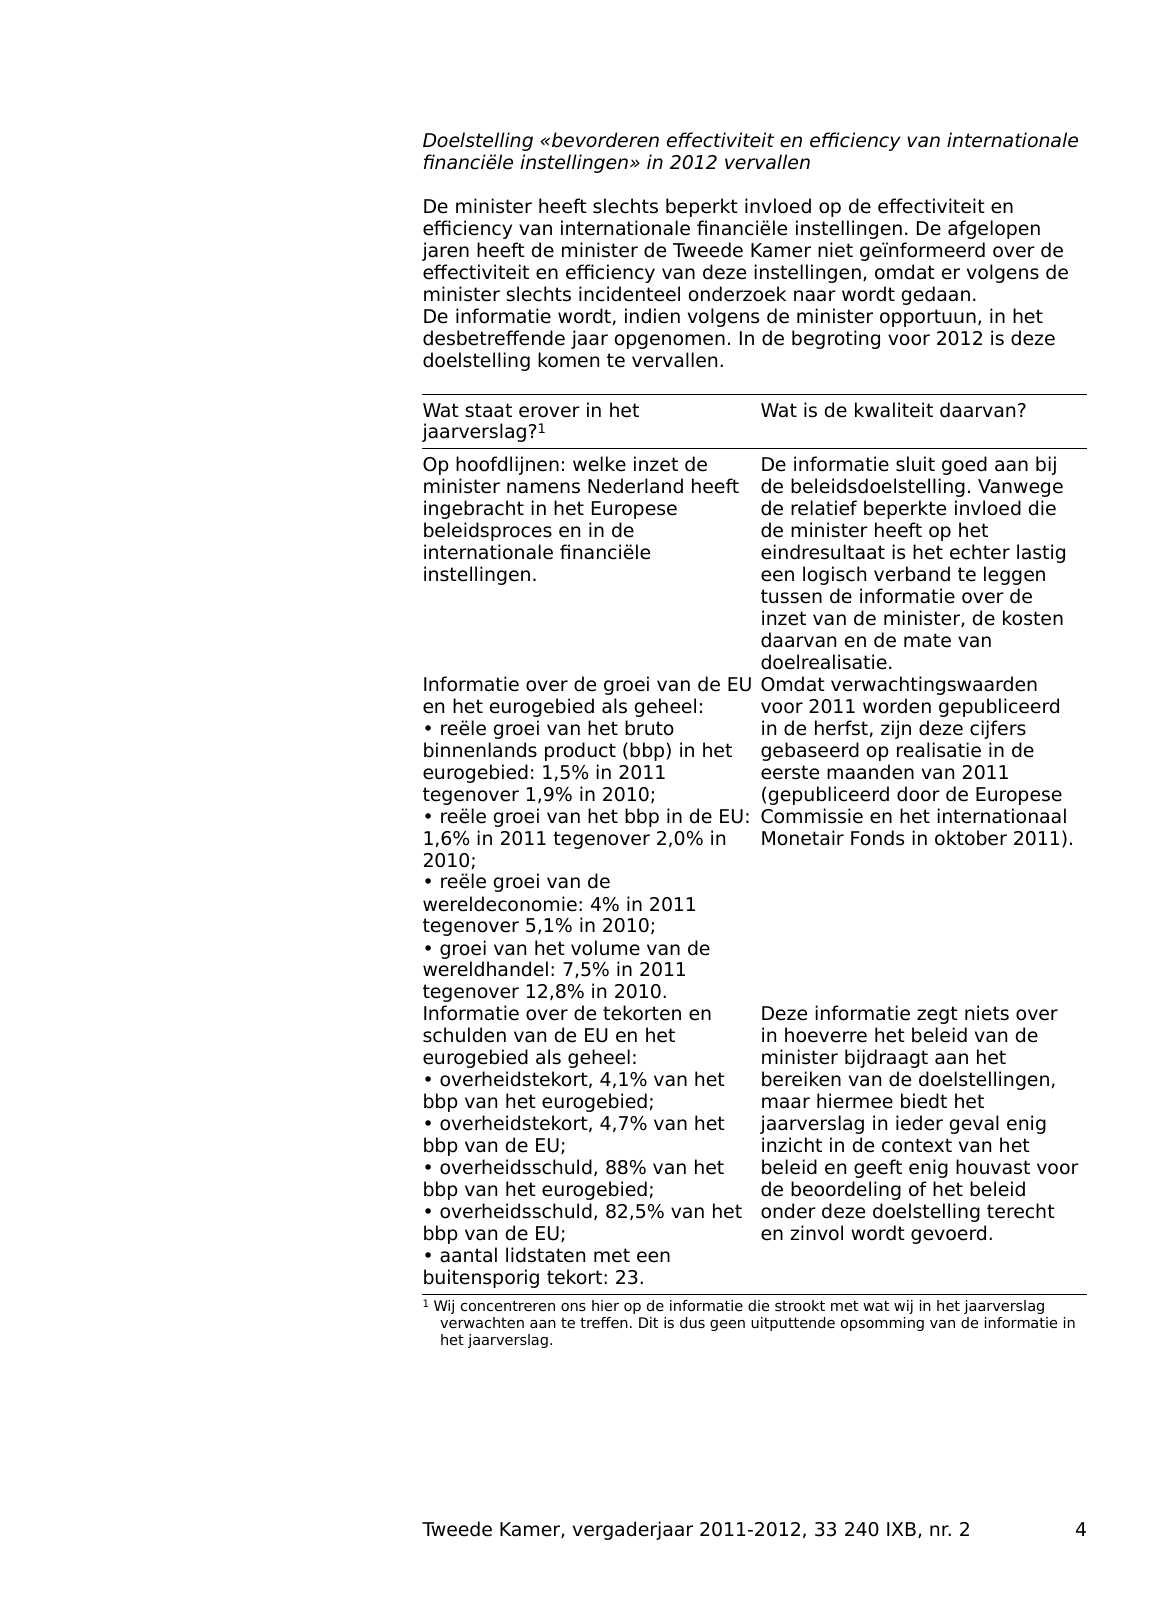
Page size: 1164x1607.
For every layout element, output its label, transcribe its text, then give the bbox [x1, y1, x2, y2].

table_cell Informatie over de groei van de EU en het eurogebied als geheel: • reële groei van het bruto binnenlands product (bbp) in het eurogebied: 1,5% in 2011 tegenover 1,9% in 2010; • reële groei van het bbp in de EU: 1,6% in 2011 tegenover 2,0% in 2010; • reële groei van de wereldeconomie: 4% in 2011 tegenover 5,1% in 2010; • groei van het volume van de wereldhandel: 7,5% in 2011 tegenover 12,8% in 2010. [422, 674, 754, 1003]
table_cell Omdat verwachtingswaarden voor 2011 worden gepubliceerd in de herfst, zijn deze cijfers gebaseerd op realisatie in de eerste maanden van 2011 (gepubliceerd door de Europese Commissie en het internationaal Monetair Fonds in oktober 2011). [754, 674, 1087, 1003]
table_cell Informatie over de tekorten en schulden van de EU en het eurogebied als geheel: • overheidstekort, 4,1% van het bbp van het eurogebied; • overheidstekort, 4,7% van het bbp van de EU; • overheidsschuld, 88% van het bbp van het eurogebied; • overheidsschuld, 82,5% van het bbp van de EU; • aantal lidstaten met een buitensporig tekort: 23. [422, 1003, 754, 1294]
table_cell Deze informatie zegt niets over in hoeverre het beleid van de minister bijdraagt aan het bereiken van de doelstellingen, maar hiermee biedt het jaarverslag in ieder geval enig inzicht in de context van het beleid en geeft enig houvast voor de beoordeling of het beleid onder deze doelstelling terecht en zinvol wordt gevoerd. [754, 1003, 1087, 1294]
table_header Wat staat erover in het jaarverslag?1 [422, 395, 754, 448]
table_header Wat is de kwaliteit daarvan? [754, 395, 1087, 448]
subtitle Doelstelling «bevorderen effectiviteit en efficiency van internationale financiële instellingen» in 2012 vervallen [422, 130, 1087, 174]
table_cell De informatie sluit goed aan bij de beleidsdoelstelling. Vanwege de relatief beperkte invloed die de minister heeft op het eindresultaat is het echter lastig een logisch verband te leggen tussen de informatie over de inzet van de minister, de kosten daarvan en de mate van doelrealisatie. [754, 449, 1087, 674]
text De minister heeft slechts beperkt invloed op de effectiviteit en efficiency van internationale financiële instellingen. De afgelopen jaren heeft de minister de Tweede Kamer niet geïnformeerd over de effectiviteit en efficiency van deze instellingen, omdat er volgens de minister slechts incidenteel onderzoek naar wordt gedaan. De informatie wordt, indien volgens de minister opportuun, in het desbetreffende jaar opgenomen. In de begroting voor 2012 is deze doelstelling komen te vervallen. [422, 196, 1087, 372]
table_cell Op hoofdlijnen: welke inzet de minister namens Nederland heeft ingebracht in het Europese beleidsproces en in de internationale financiële instellingen. [422, 449, 754, 674]
table_cell 1 Wij concentreren ons hier op de informatie die strookt met wat wij in het jaarverslag verwachten aan te treffen. Dit is dus geen uitputtende opsomming van de informatie in het jaarverslag. [422, 1295, 1087, 1348]
